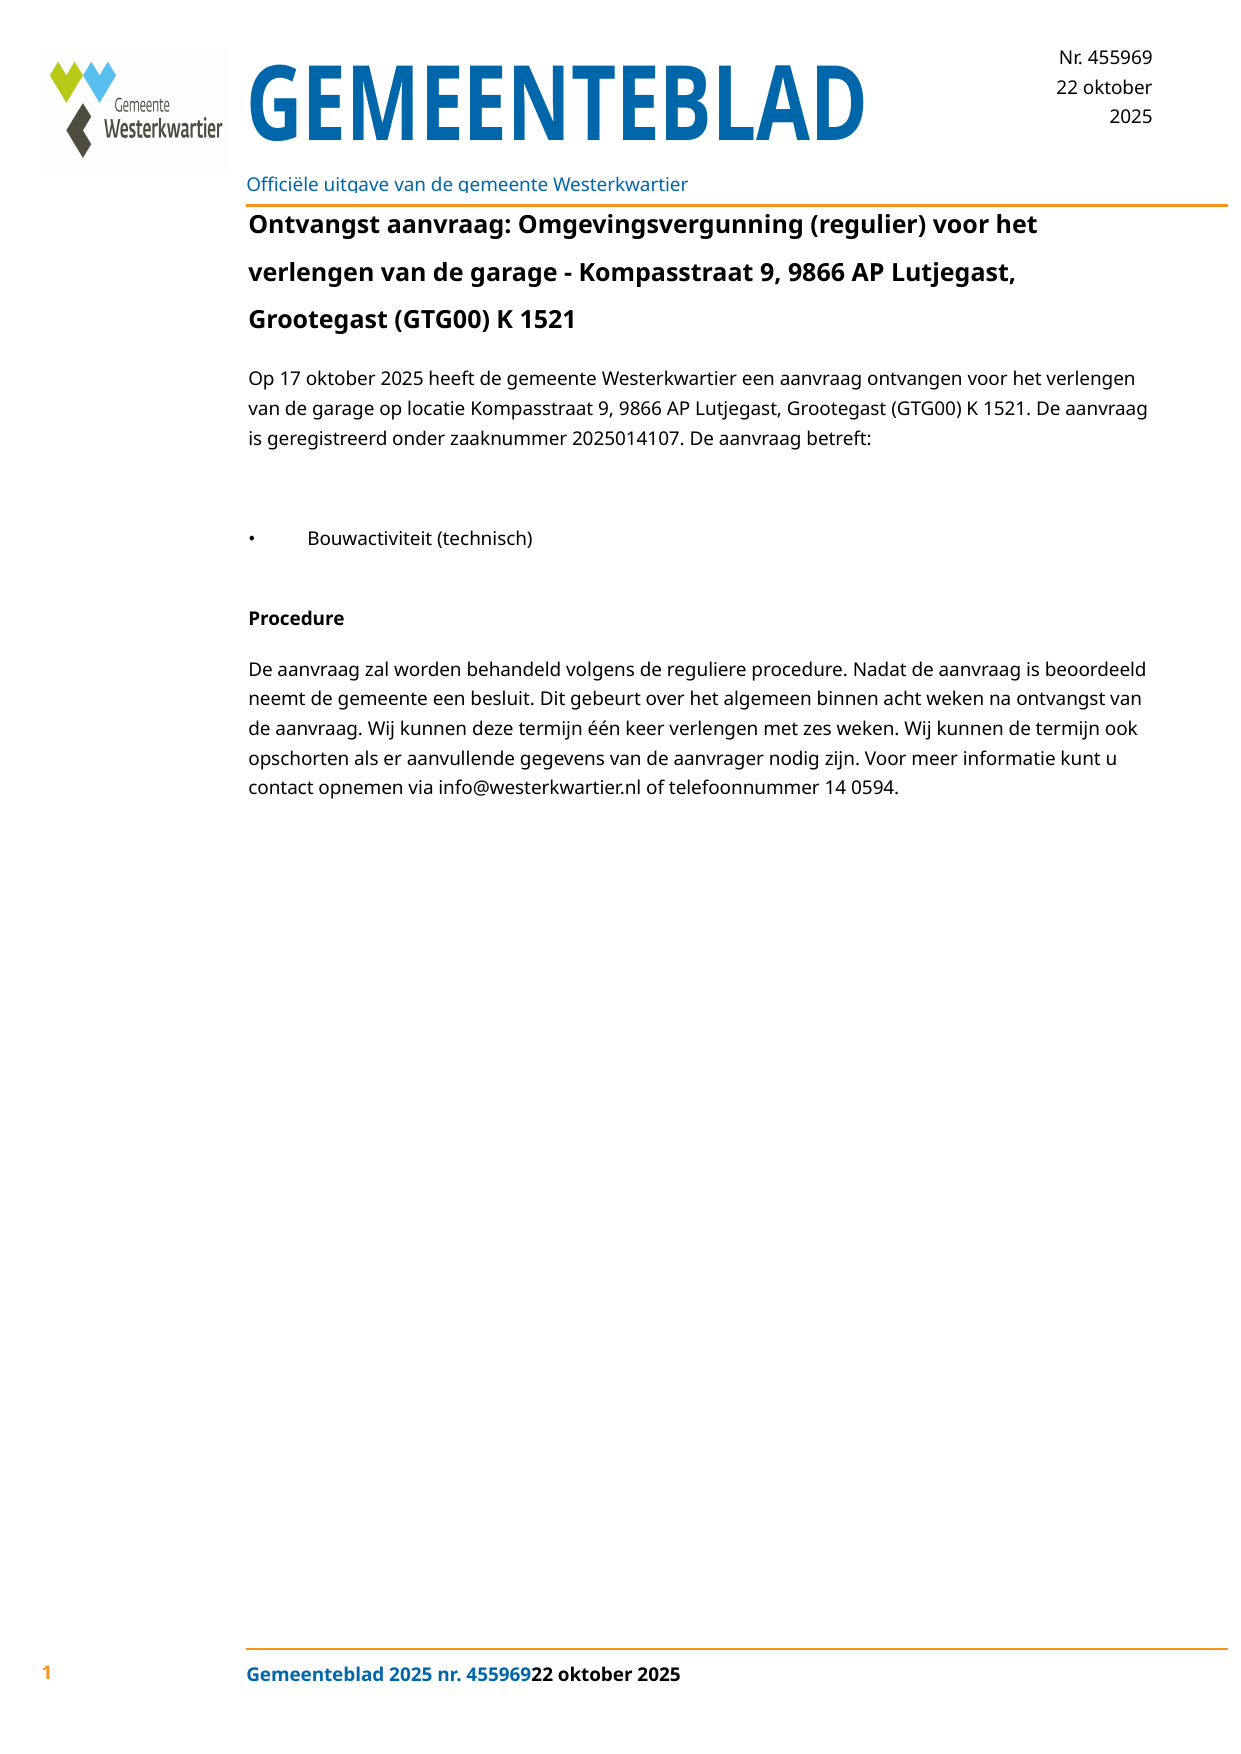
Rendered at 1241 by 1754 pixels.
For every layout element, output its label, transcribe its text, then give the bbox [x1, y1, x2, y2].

picture [41, 47, 231, 172]
text De aanvraag zal worden behandeld volgens de reguliere procedure. Nadat de aanvraag is beoordeeld neemt de gemeente een besluit. Dit gebeurt over het algemeen binnen acht weken na ontvangst van de aanvraag. Wij kunnen deze termijn één keer verlengen met zes weken. Wij kunnen de termijn ook opschorten als er aanvullende gegevens van de aanvrager nodig zijn. Voor meer informatie kunt u contact opnemen via info@westerkwartier.nl of telefoonnummer 14 0594. [248, 656, 1152, 800]
text Op 17 oktober 2025 heeft de gemeente Westerkwartier een aanvraag ontvangen voor het verlengen van de garage op locatie Kompasstraat 9, 9866 AP Lutjegast, Grootegast (GTG00) K 1521. De aanvraag is geregistreerd onder zaaknummer 2025014107. De aanvraag betreft: [248, 366, 1152, 450]
list Bouwactiviteit (technisch) [248, 526, 1152, 551]
text Ontvangst aanvraag: Omgevingsvergunning (regulier) voor het verlengen van de garage - Kompasstraat 9, 9866 AP Lutjegast, Grootegast (GTG00) K 1521 [248, 207, 1152, 336]
text Procedure [248, 606, 1152, 631]
